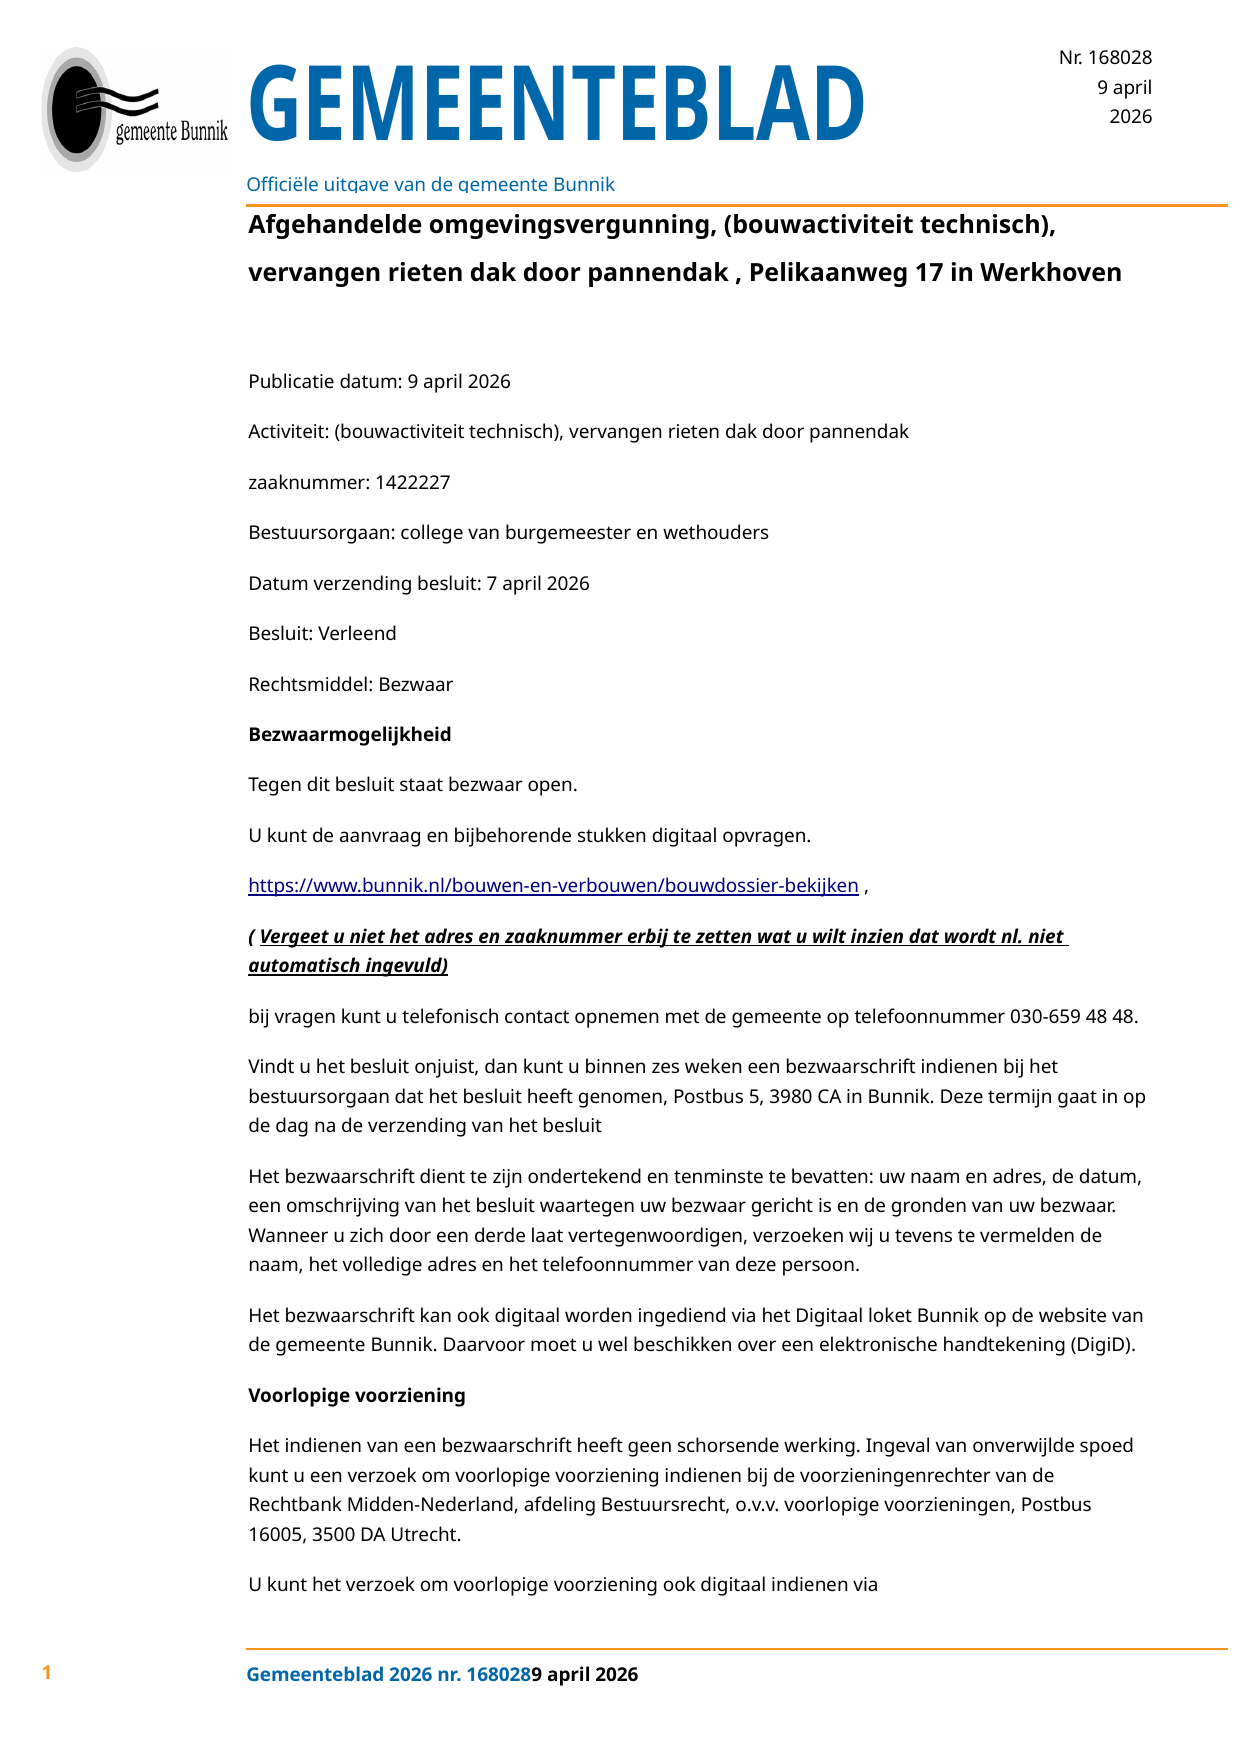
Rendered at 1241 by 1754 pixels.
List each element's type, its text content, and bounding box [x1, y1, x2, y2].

text https://www.bunnik.nl/bouwen-en-verbouwen/bouwdossier-bekijken , [248, 872, 1152, 898]
text Het bezwaarschrift dient te zijn ondertekend en tenminste te bevatten: uw naam en adres, de datum, een omschrijving van het besluit waartegen uw bezwaar gericht is en de gronden van uw bezwaar. Wanneer u zich door een derde laat vertegenwoordigen, verzoeken wij u tevens te vermelden de naam, het volledige adres en het telefoonnummer van deze persoon. [248, 1163, 1152, 1277]
text Bezwaarmogelijkheid [248, 721, 1152, 747]
text U kunt de aanvraag en bijbehorende stukken digitaal opvragen. [248, 822, 1152, 848]
text Publicatie datum: 9 april 2026 [248, 368, 1152, 394]
text Afgehandelde omgevingsvergunning, (bouwactiviteit technisch), vervangen rieten dak door pannendak , Pelikaanweg 17 in Werkhoven [248, 207, 1152, 288]
text Activiteit: (bouwactiviteit technisch), vervangen rieten dak door pannendak [248, 419, 1152, 444]
text bij vragen kunt u telefonisch contact opnemen met de gemeente op telefoonnummer 030-659 48 48. [248, 1003, 1152, 1029]
text Besluit: Verleend [248, 620, 1152, 646]
text Rechtsmiddel: Bezwaar [248, 671, 1152, 697]
text Voorlopige voorziening [248, 1382, 1152, 1408]
text zaaknummer: 1422227 [248, 469, 1152, 495]
text Het bezwaarschrift kan ook digitaal worden ingediend via het Digitaal loket Bunnik op de website van de gemeente Bunnik. Daarvoor moet u wel beschikken over een elektronische handtekening (DigiD). [248, 1302, 1152, 1357]
picture [41, 47, 231, 172]
text Tegen dit besluit staat bezwaar open. [248, 772, 1152, 797]
text ( Vergeet u niet het adres en zaaknummer erbij te zetten wat u wilt inzien dat wordt nl. niet automatisch ingevuld) [248, 923, 1152, 978]
text U kunt het verzoek om voorlopige voorziening ook digitaal indienen via [248, 1572, 1152, 1597]
text Datum verzending besluit: 7 april 2026 [248, 570, 1152, 596]
text Het indienen van een bezwaarschrift heeft geen schorsende werking. Ingeval van onverwijlde spoed kunt u een verzoek om voorlopige voorziening indienen bij de voorzieningenrechter van de Rechtbank Midden-Nederland, afdeling Bestuursrecht, o.v.v. voorlopige voorzieningen, Postbus 16005, 3500 DA Utrecht. [248, 1432, 1152, 1547]
text Vindt u het besluit onjuist, dan kunt u binnen zes weken een bezwaarschrift indienen bij het bestuursorgaan dat het besluit heeft genomen, Postbus 5, 3980 CA in Bunnik. Deze termijn gaat in op de dag na de verzending van het besluit [248, 1053, 1152, 1138]
text Bestuursorgaan: college van burgemeester en wethouders [248, 519, 1152, 545]
